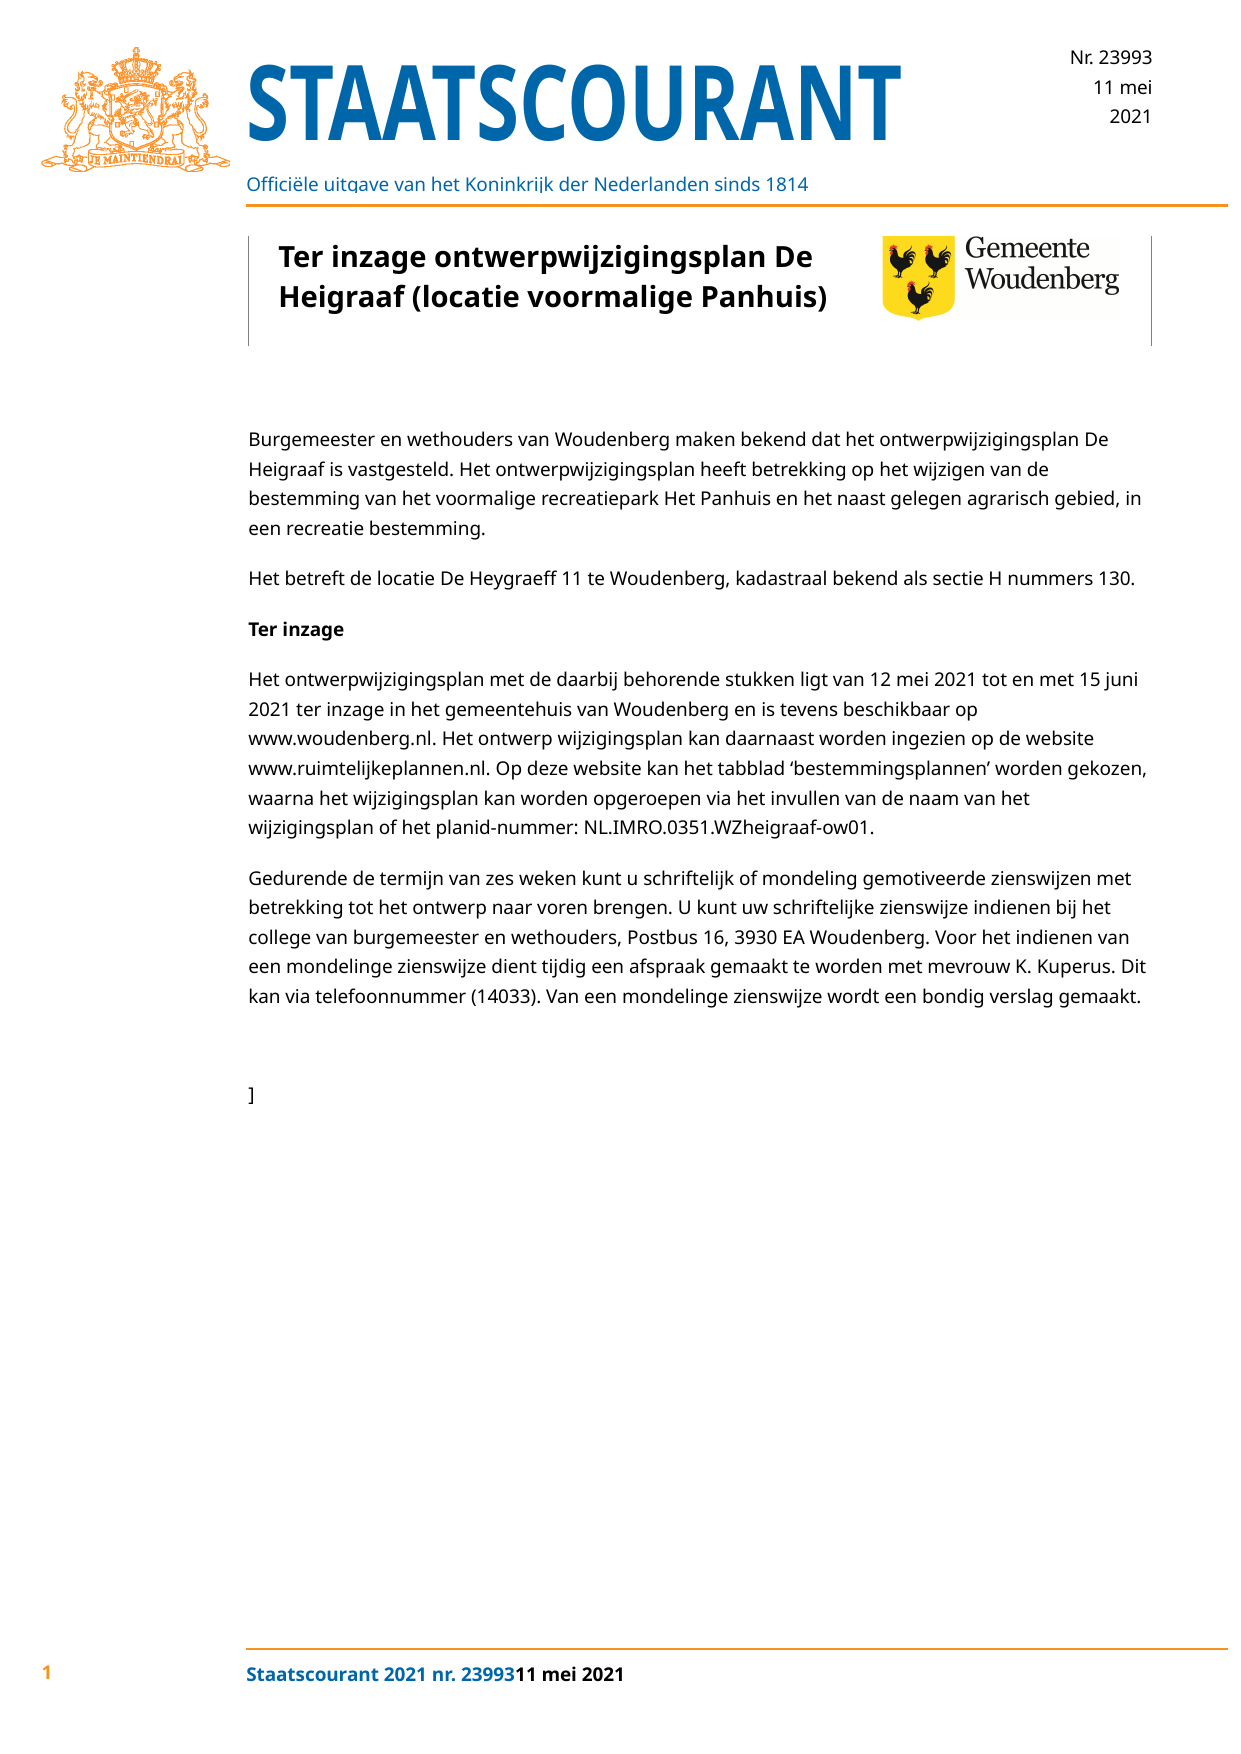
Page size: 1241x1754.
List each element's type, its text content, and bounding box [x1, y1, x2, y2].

table_header [850, 236, 1151, 346]
picture [882, 236, 1119, 321]
table_header Ter inzage ontwerpwijzigingsplan De Heigraaf (locatie voormalige Panhuis) [249, 236, 850, 346]
text Het betreft de locatie De Heygraeff 11 te Woudenberg, kadastraal bekend als sectie H nummers 130. [248, 566, 1152, 591]
text Ter inzage [248, 616, 1152, 642]
picture [41, 47, 231, 172]
text Gedurende de termijn van zes weken kunt u schriftelijk of mondeling gemotiveerde zienswijzen met betrekking tot het ontwerp naar voren brengen. U kunt uw schriftelijke zienswijze indienen bij het college van burgemeester en wethouders, Postbus 16, 3930 EA Woudenberg. Voor het indienen van een mondelinge zienswijze dient tijdig een afspraak gemaakt te worden met mevrouw K. Kuperus. Dit kan via telefoonnummer (14033). Van een mondelinge zienswijze wordt een bondig verslag gemaakt. [248, 865, 1152, 1009]
text ] [248, 1081, 1152, 1107]
text Het ontwerpwijzigingsplan met de daarbij behorende stukken ligt van 12 mei 2021 tot en met 15 juni 2021 ter inzage in het gemeentehuis van Woudenberg en is tevens beschikbaar op www.woudenberg.nl. Het ontwerp wijzigingsplan kan daarnaast worden ingezien op de website www.ruimtelijkeplannen.nl. Op deze website kan het tabblad ‘bestemmingsplannen’ worden gekozen, waarna het wijzigingsplan kan worden opgeroepen via het invullen van de naam van het wijzigingsplan of het planid-nummer: NL.IMRO.0351.WZheigraaf-ow01. [248, 666, 1152, 840]
text Burgemeester en wethouders van Woudenberg maken bekend dat het ontwerpwijzigingsplan De Heigraaf is vastgesteld. Het ontwerpwijzigingsplan heeft betrekking op het wijzigen van de bestemming van het voormalige recreatiepark Het Panhuis en het naast gelegen agrarisch gebied, in een recreatie bestemming. [248, 426, 1152, 541]
